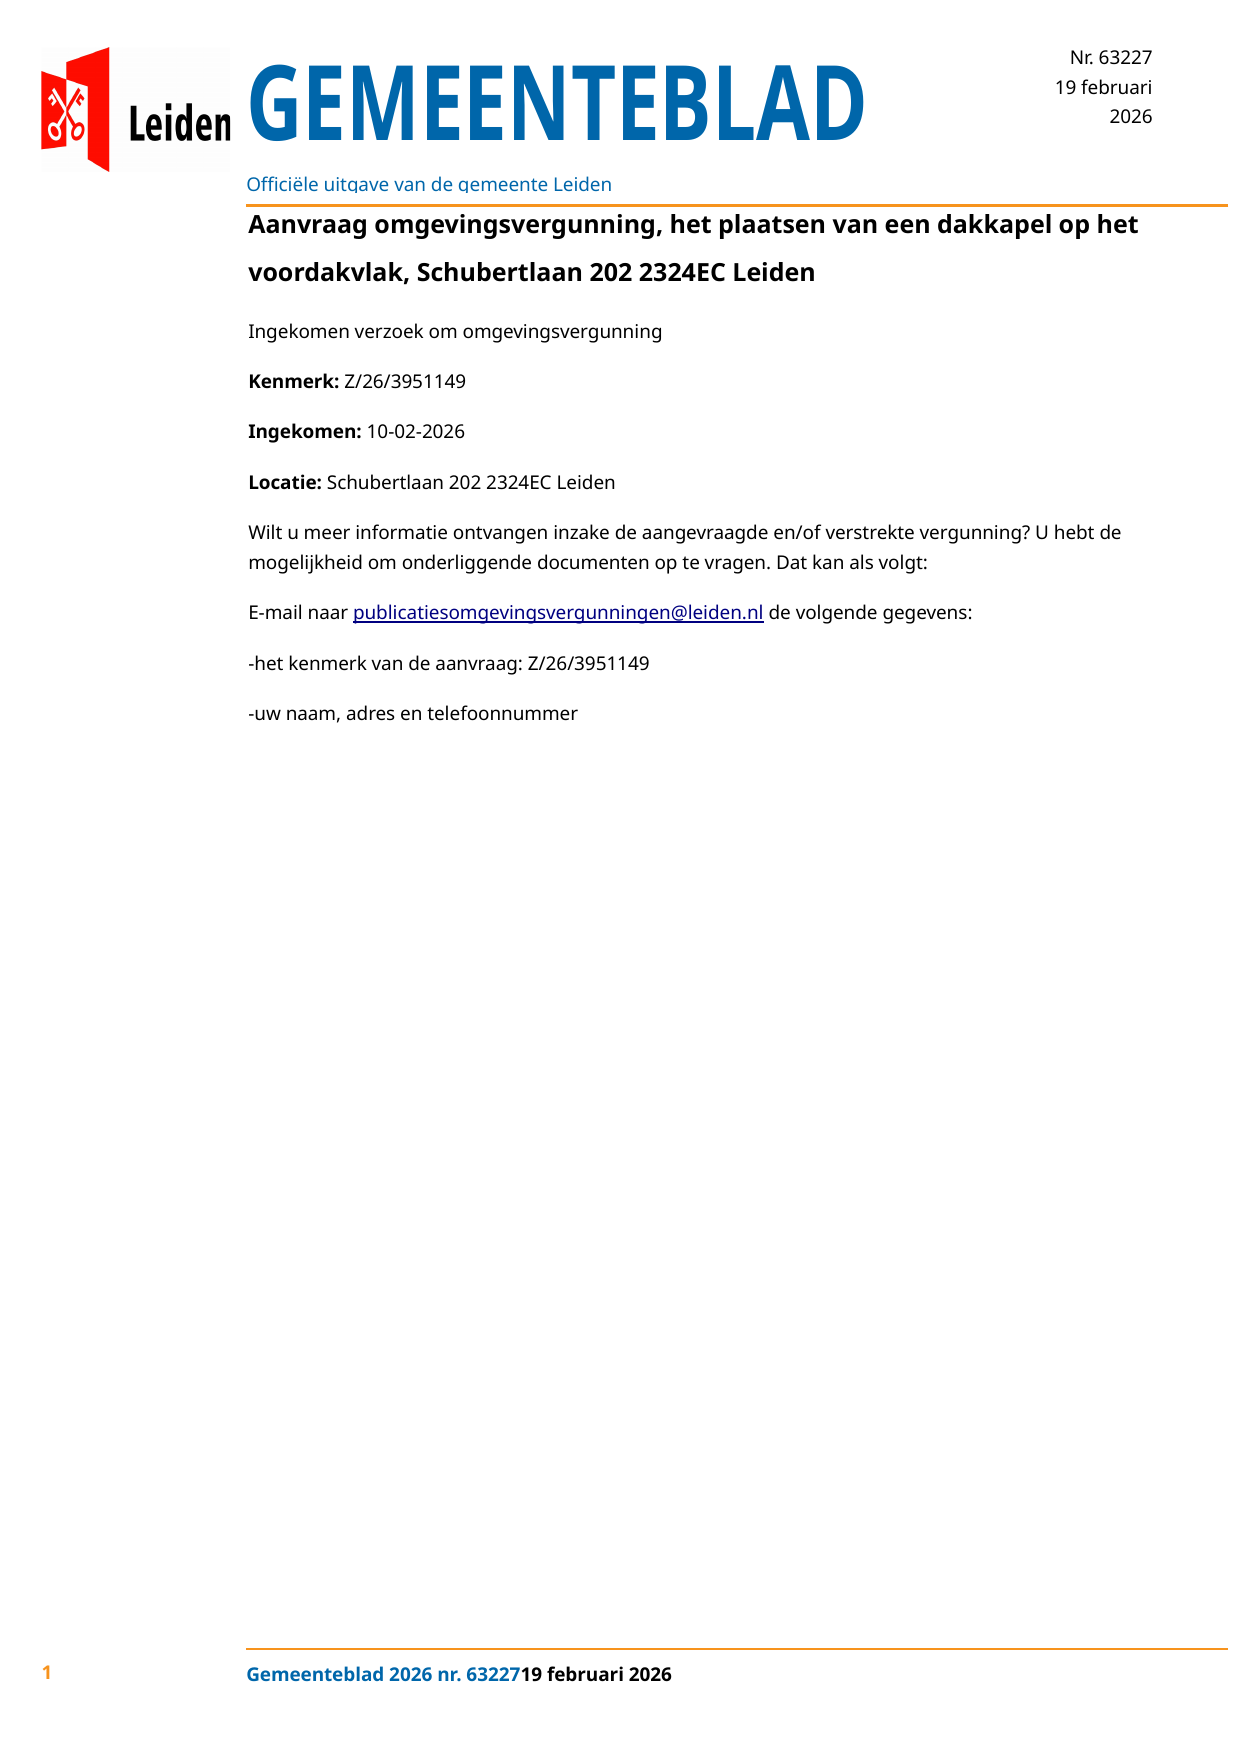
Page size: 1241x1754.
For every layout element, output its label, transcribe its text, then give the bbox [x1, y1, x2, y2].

text Kenmerk: Z/26/3951149 [248, 368, 1152, 394]
text -het kenmerk van de aanvraag: Z/26/3951149 [248, 650, 1152, 676]
text Ingekomen verzoek om omgevingsvergunning [248, 318, 1152, 344]
picture [41, 47, 231, 172]
text -uw naam, adres en telefoonnummer [248, 700, 1152, 726]
text Locatie: Schubertlaan 202 2324EC Leiden [248, 469, 1152, 495]
text E-mail naar publicatiesomgevingsvergunningen@leiden.nl de volgende gegevens: [248, 599, 1152, 625]
text Aanvraag omgevingsvergunning, het plaatsen van een dakkapel op het voordakvlak, Schubertlaan 202 2324EC Leiden [248, 207, 1152, 288]
text Wilt u meer informatie ontvangen inzake de aangevraagde en/of verstrekte vergunning? U hebt de mogelijkheid om onderliggende documenten op te vragen. Dat kan als volgt: [248, 519, 1152, 575]
text Ingekomen: 10-02-2026 [248, 419, 1152, 444]
